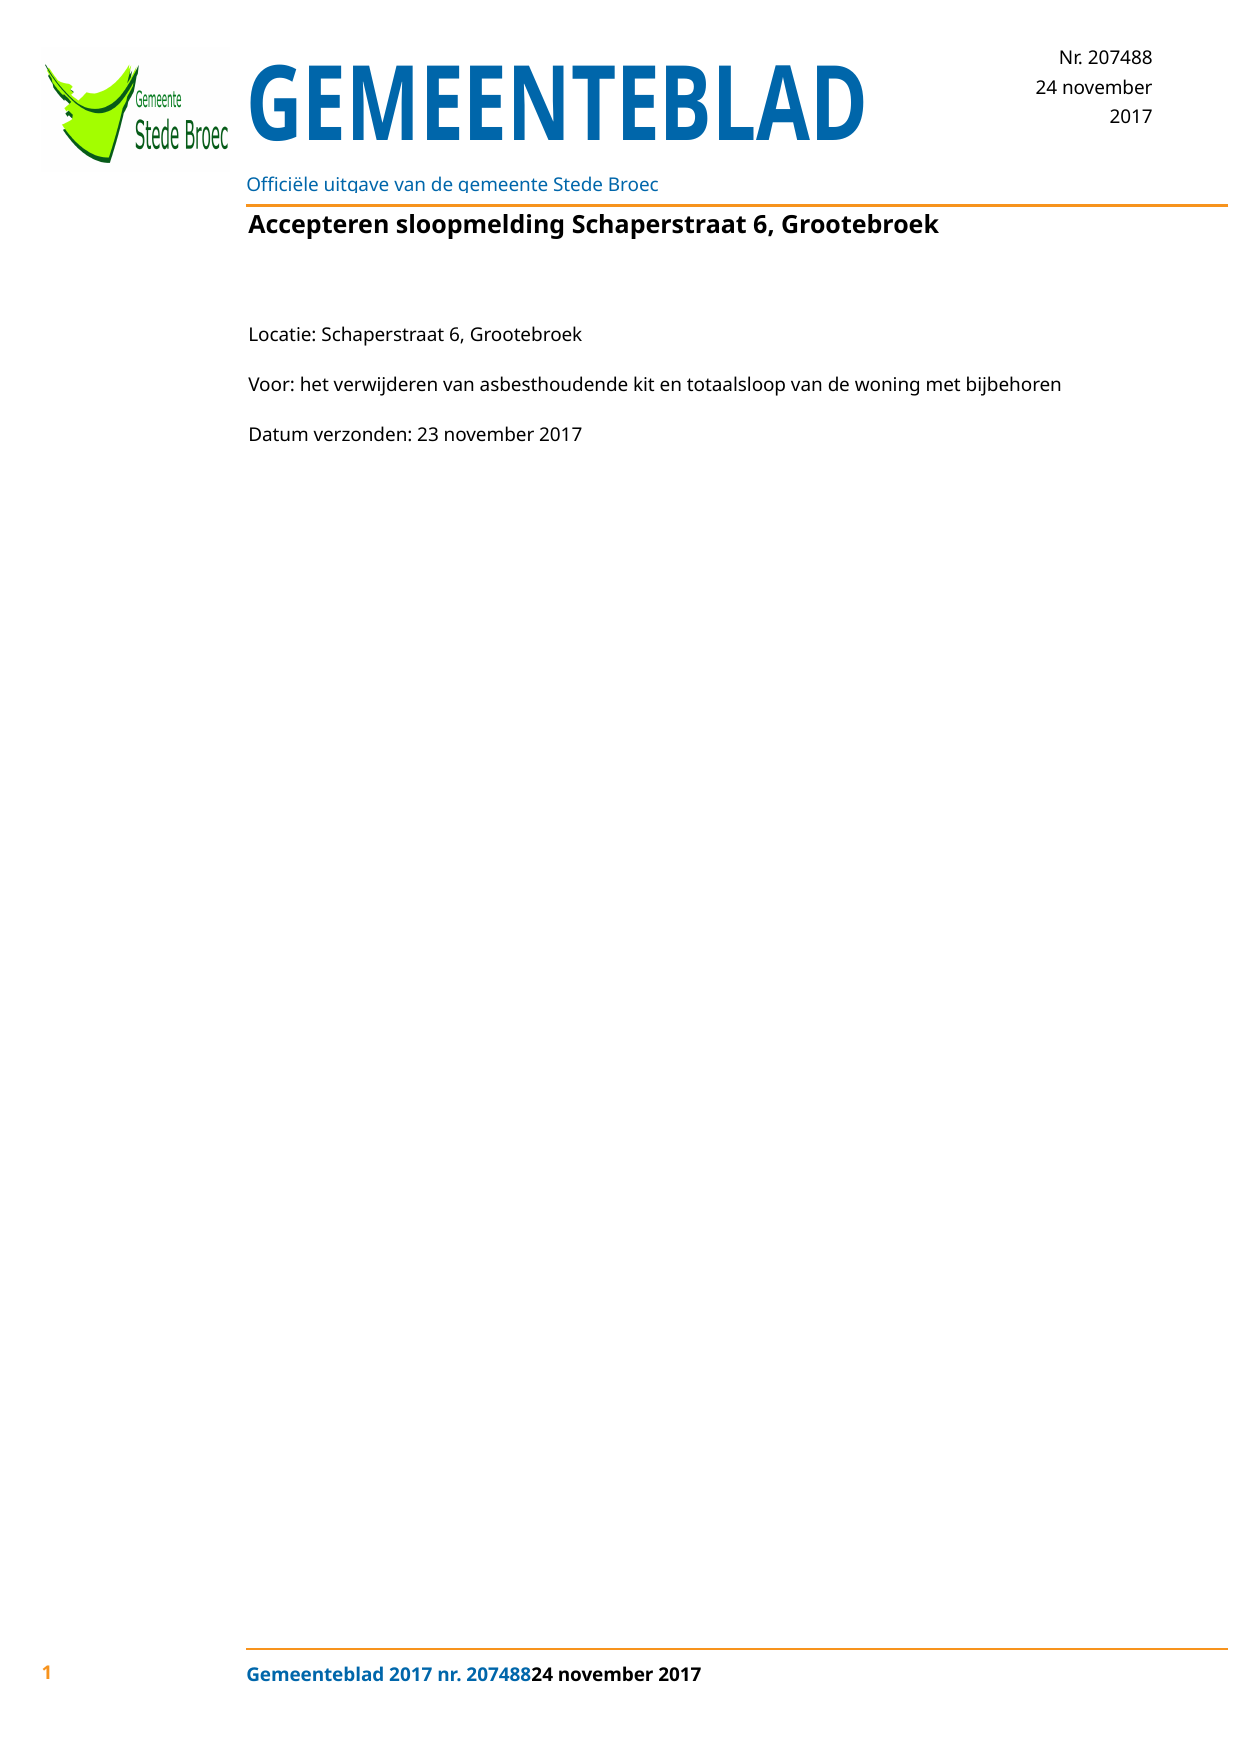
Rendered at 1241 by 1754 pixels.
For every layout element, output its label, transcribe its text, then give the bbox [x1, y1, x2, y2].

text Voor: het verwijderen van asbesthoudende kit en totaalsloop van de woning met bijbehoren [248, 371, 1152, 397]
text Locatie: Schaperstraat 6, Grootebroek [248, 321, 1152, 346]
text Datum verzonden: 23 november 2017 [248, 422, 1152, 447]
text Accepteren sloopmelding Schaperstraat 6, Grootebroek [248, 207, 1152, 241]
picture [41, 47, 231, 172]
